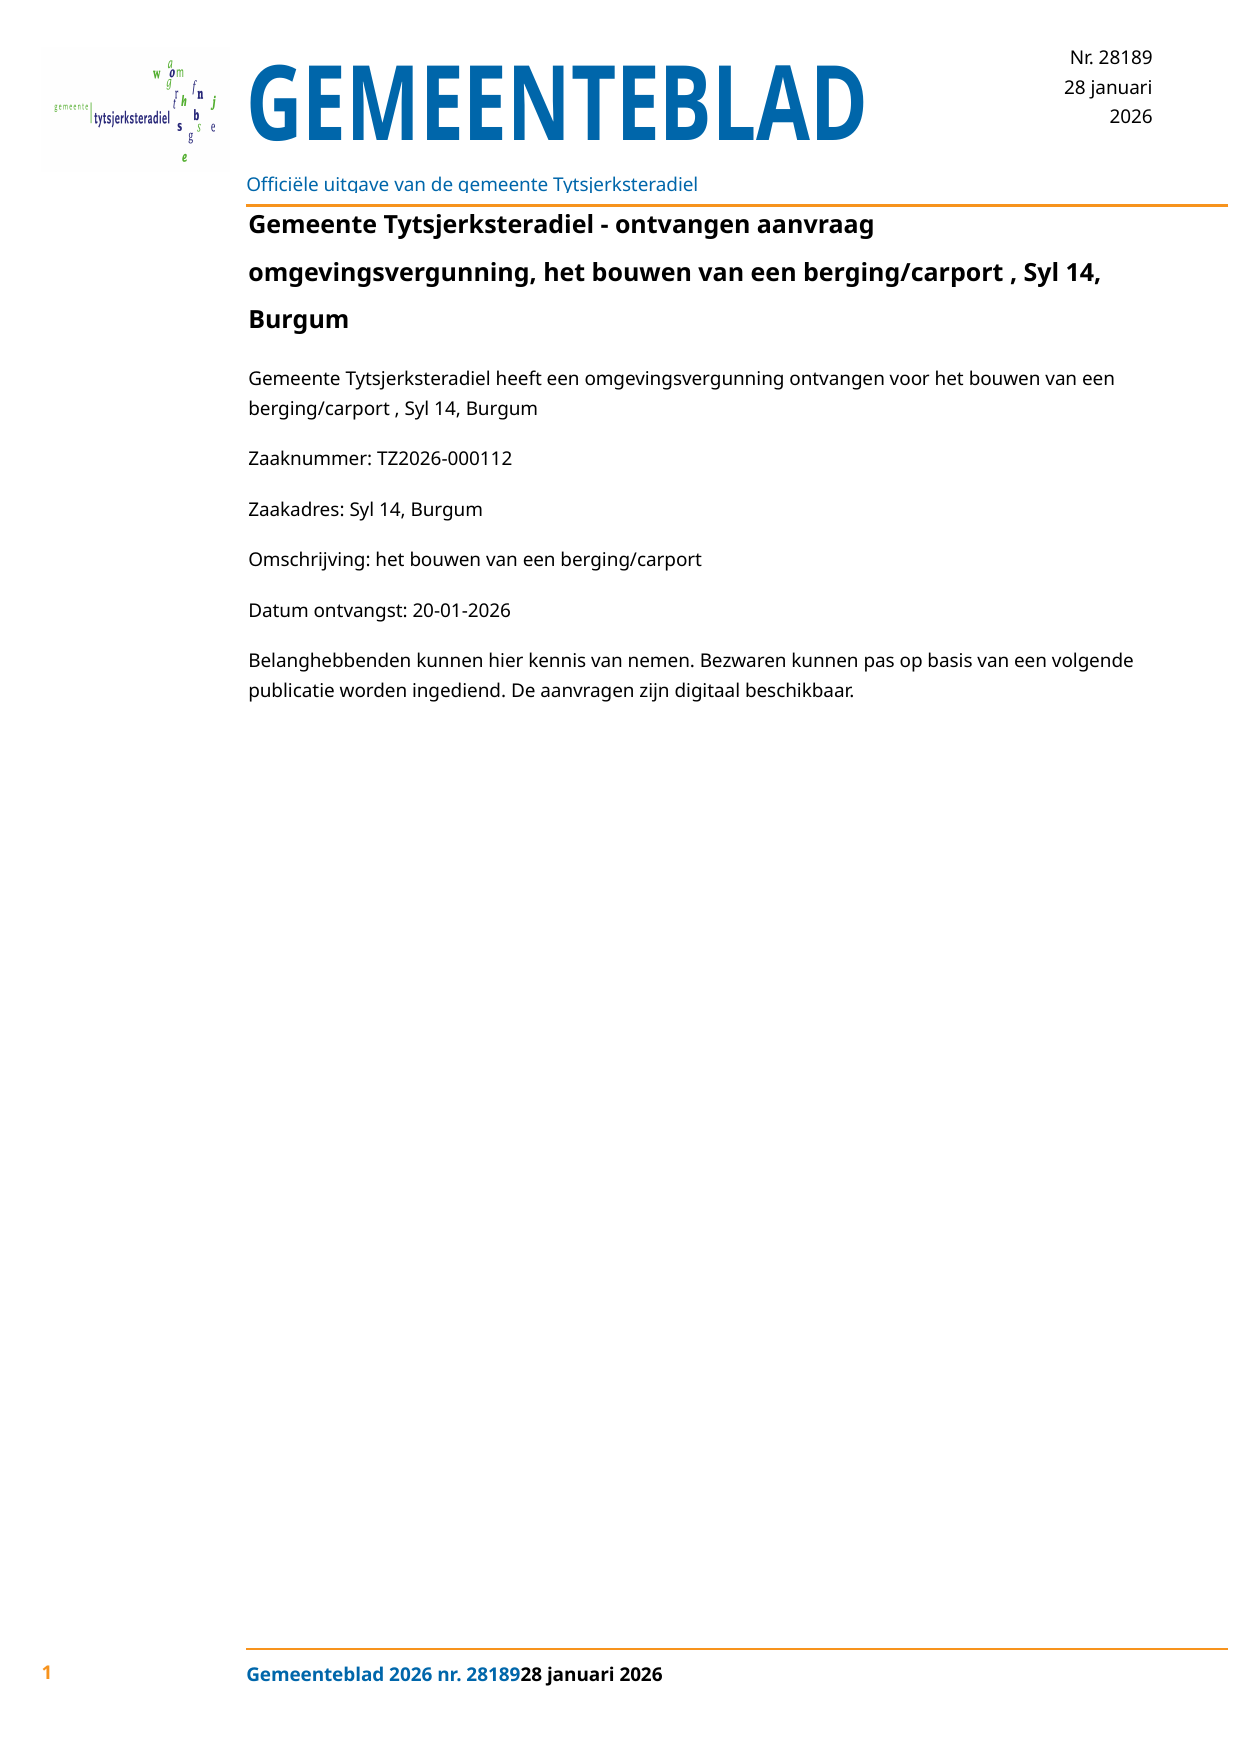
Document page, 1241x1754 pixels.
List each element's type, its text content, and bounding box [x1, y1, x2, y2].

text Omschrijving: het bouwen van een berging/carport [248, 546, 1152, 572]
text Gemeente Tytsjerksteradiel - ontvangen aanvraag omgevingsvergunning, het bouwen van een berging/carport , Syl 14, Burgum [248, 207, 1152, 336]
text Belanghebbenden kunnen hier kennis van nemen. Bezwaren kunnen pas op basis van een volgende publicatie worden ingediend. De aanvragen zijn digitaal beschikbaar. [248, 647, 1152, 702]
text Datum ontvangst: 20-01-2026 [248, 597, 1152, 622]
text Zaakadres: Syl 14, Burgum [248, 496, 1152, 522]
text Gemeente Tytsjerksteradiel heeft een omgevingsvergunning ontvangen voor het bouwen van een berging/carport , Syl 14, Burgum [248, 366, 1152, 421]
text Zaaknummer: TZ2026-000112 [248, 446, 1152, 471]
picture [41, 47, 231, 172]
